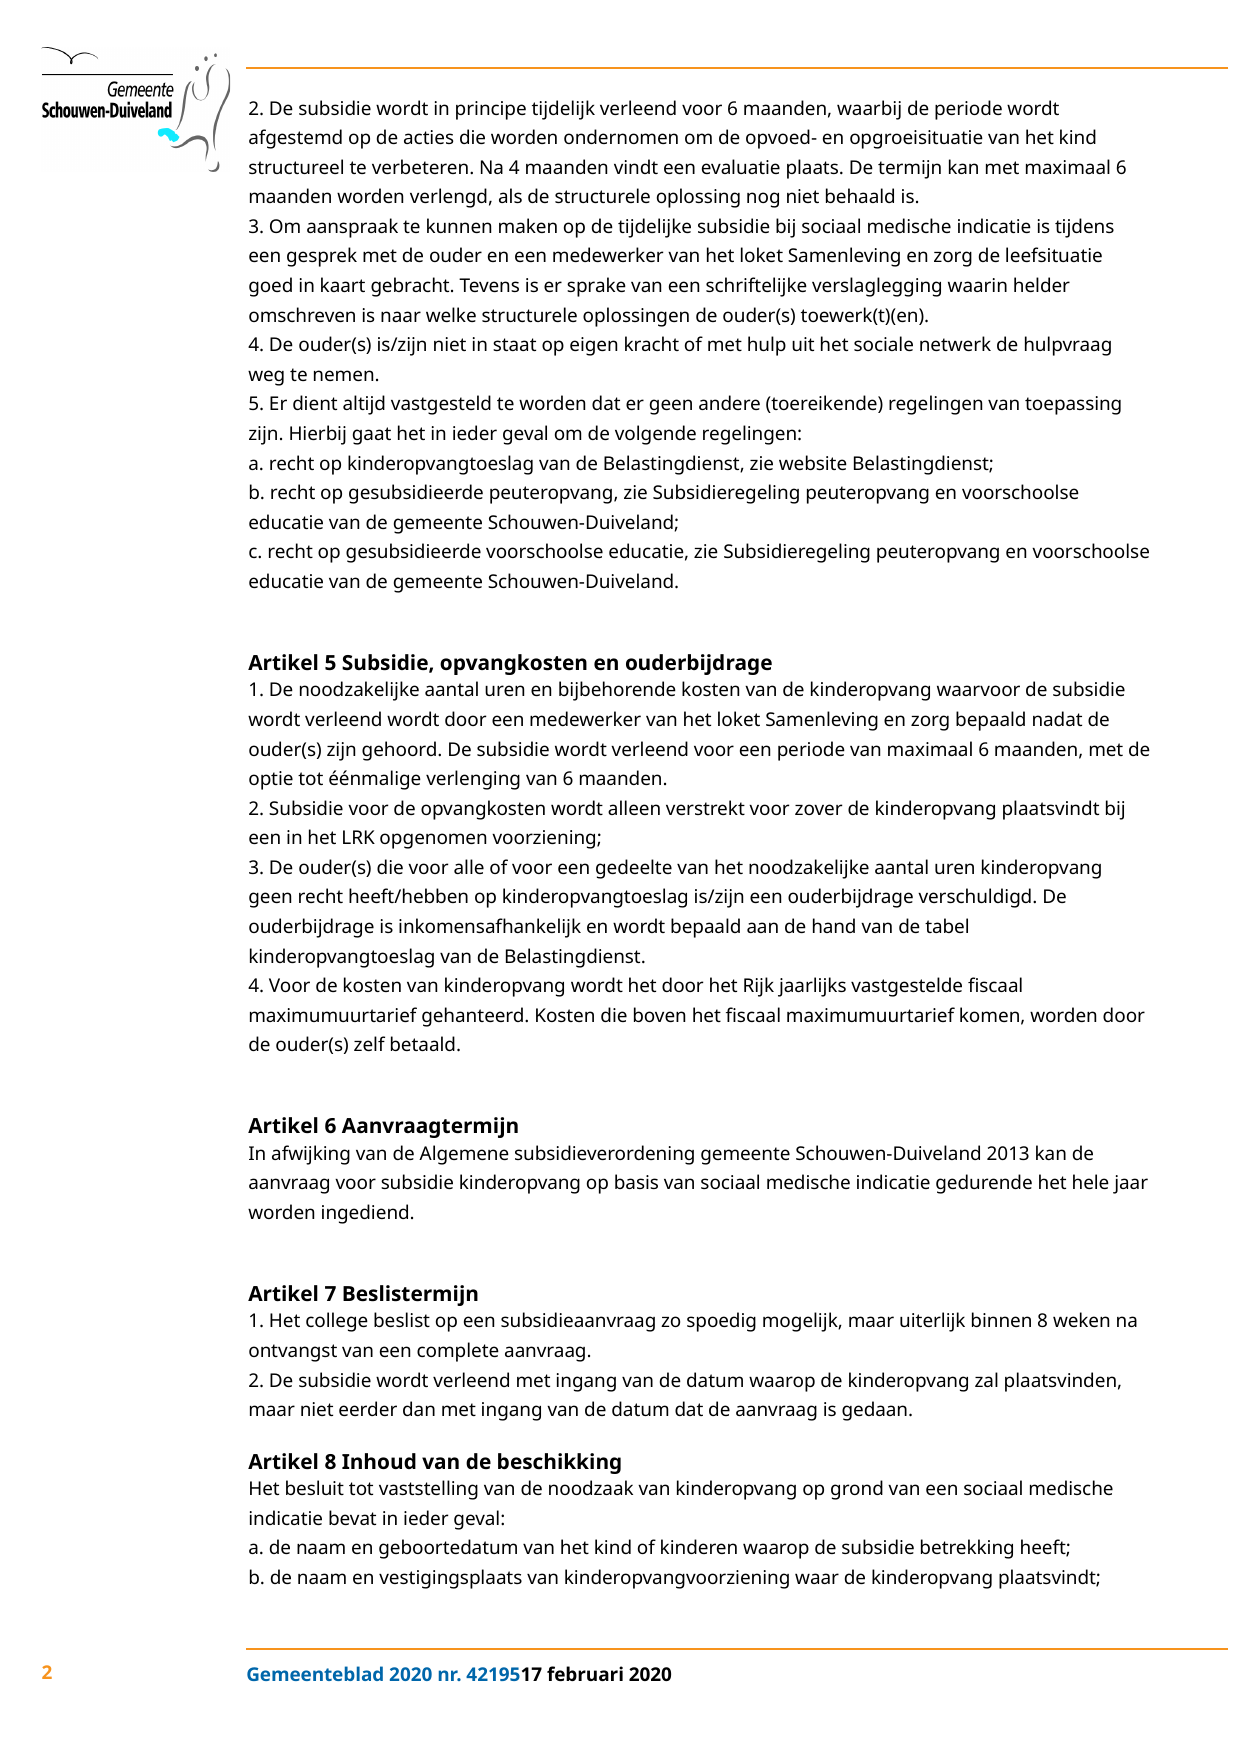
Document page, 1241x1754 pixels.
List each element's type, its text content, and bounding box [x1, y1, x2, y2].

text Artikel 5 Subsidie, opvangkosten en ouderbijdrage [248, 648, 1152, 677]
text In afwijking van de Algemene subsidieverordening gemeente Schouwen-Duiveland 2013 kan de aanvraag voor subsidie kinderopvang op basis van sociaal medische indicatie gedurende het hele jaar worden ingediend. [248, 1140, 1152, 1225]
text 3. De ouder(s) die voor alle of voor een gedeelte van het noodzakelijke aantal uren kinderopvang geen recht heeft/hebben op kinderopvangtoeslag is/zijn een ouderbijdrage verschuldigd. De ouderbijdrage is inkomensafhankelijk en wordt bepaald aan de hand van de tabel kinderopvangtoeslag van de Belastingdienst. [248, 854, 1152, 968]
text 4. Voor de kosten van kinderopvang wordt het door het Rijk jaarlijks vastgestelde fiscaal maximumuurtarief gehanteerd. Kosten die boven het fiscaal maximumuurtarief komen, worden door de ouder(s) zelf betaald. [248, 972, 1152, 1057]
text Artikel 6 Aanvraagtermijn [248, 1112, 1152, 1140]
text 1. Het college beslist op een subsidieaanvraag zo spoedig mogelijk, maar uiterlijk binnen 8 weken na ontvangst van een complete aanvraag. [248, 1308, 1152, 1363]
text 1. De noodzakelijke aantal uren en bijbehorende kosten van de kinderopvang waarvoor de subsidie wordt verleend wordt door een medewerker van het loket Samenleving en zorg bepaald nadat de ouder(s) zijn gehoord. De subsidie wordt verleend voor een periode van maximaal 6 maanden, met de optie tot éénmalige verlenging van 6 maanden. [248, 677, 1152, 791]
text 3. Om aanspraak te kunnen maken op de tijdelijke subsidie bij sociaal medische indicatie is tijdens een gesprek met de ouder en een medewerker van het loket Samenleving en zorg de leefsituatie goed in kaart gebracht. Tevens is er sprake van een schriftelijke verslaglegging waarin helder omschreven is naar welke structurele oplossingen de ouder(s) toewerk(t)(en). [248, 213, 1152, 328]
text 4. De ouder(s) is/zijn niet in staat op eigen kracht of met hulp uit het sociale netwerk de hulpvraag weg te nemen. [248, 331, 1152, 387]
text Het besluit tot vaststelling van de noodzaak van kinderopvang op grond van een sociaal medische indicatie bevat in ieder geval: [248, 1475, 1152, 1531]
text 2. De subsidie wordt verleend met ingang van de datum waarop de kinderopvang zal plaatsvinden, maar niet eerder dan met ingang van de datum dat de aanvraag is gedaan. [248, 1367, 1152, 1422]
text c. recht op gesubsidieerde voorschoolse educatie, zie Subsidieregeling peuteropvang en voorschoolse educatie van de gemeente Schouwen-Duiveland. [248, 538, 1152, 594]
text Artikel 7 Beslistermijn [248, 1279, 1152, 1308]
text Artikel 8 Inhoud van de beschikking [248, 1447, 1152, 1475]
text b. de naam en vestigingsplaats van kinderopvangvoorziening waar de kinderopvang plaatsvindt; [248, 1564, 1152, 1590]
text 5. Er dient altijd vastgesteld te worden dat er geen andere (toereikende) regelingen van toepassing zijn. Hierbij gaat het in ieder geval om de volgende regelingen: [248, 391, 1152, 446]
text 2. Subsidie voor de opvangkosten wordt alleen verstrekt voor zover de kinderopvang plaatsvindt bij een in het LRK opgenomen voorziening; [248, 795, 1152, 850]
text 2. De subsidie wordt in principe tijdelijk verleend voor 6 maanden, waarbij de periode wordt afgestemd op de acties die worden ondernomen om de opvoed- en opgroeisituatie van het kind structureel te verbeteren. Na 4 maanden vindt een evaluatie plaats. De termijn kan met maximaal 6 maanden worden verlengd, als de structurele oplossing nog niet behaald is. [248, 95, 1152, 209]
text b. recht op gesubsidieerde peuteropvang, zie Subsidieregeling peuteropvang en voorschoolse educatie van de gemeente Schouwen-Duiveland; [248, 479, 1152, 535]
text a. recht op kinderopvangtoeslag van de Belastingdienst, zie website Belastingdienst; [248, 450, 1152, 476]
picture [41, 47, 231, 172]
text a. de naam en geboortedatum van het kind of kinderen waarop de subsidie betrekking heeft; [248, 1534, 1152, 1560]
